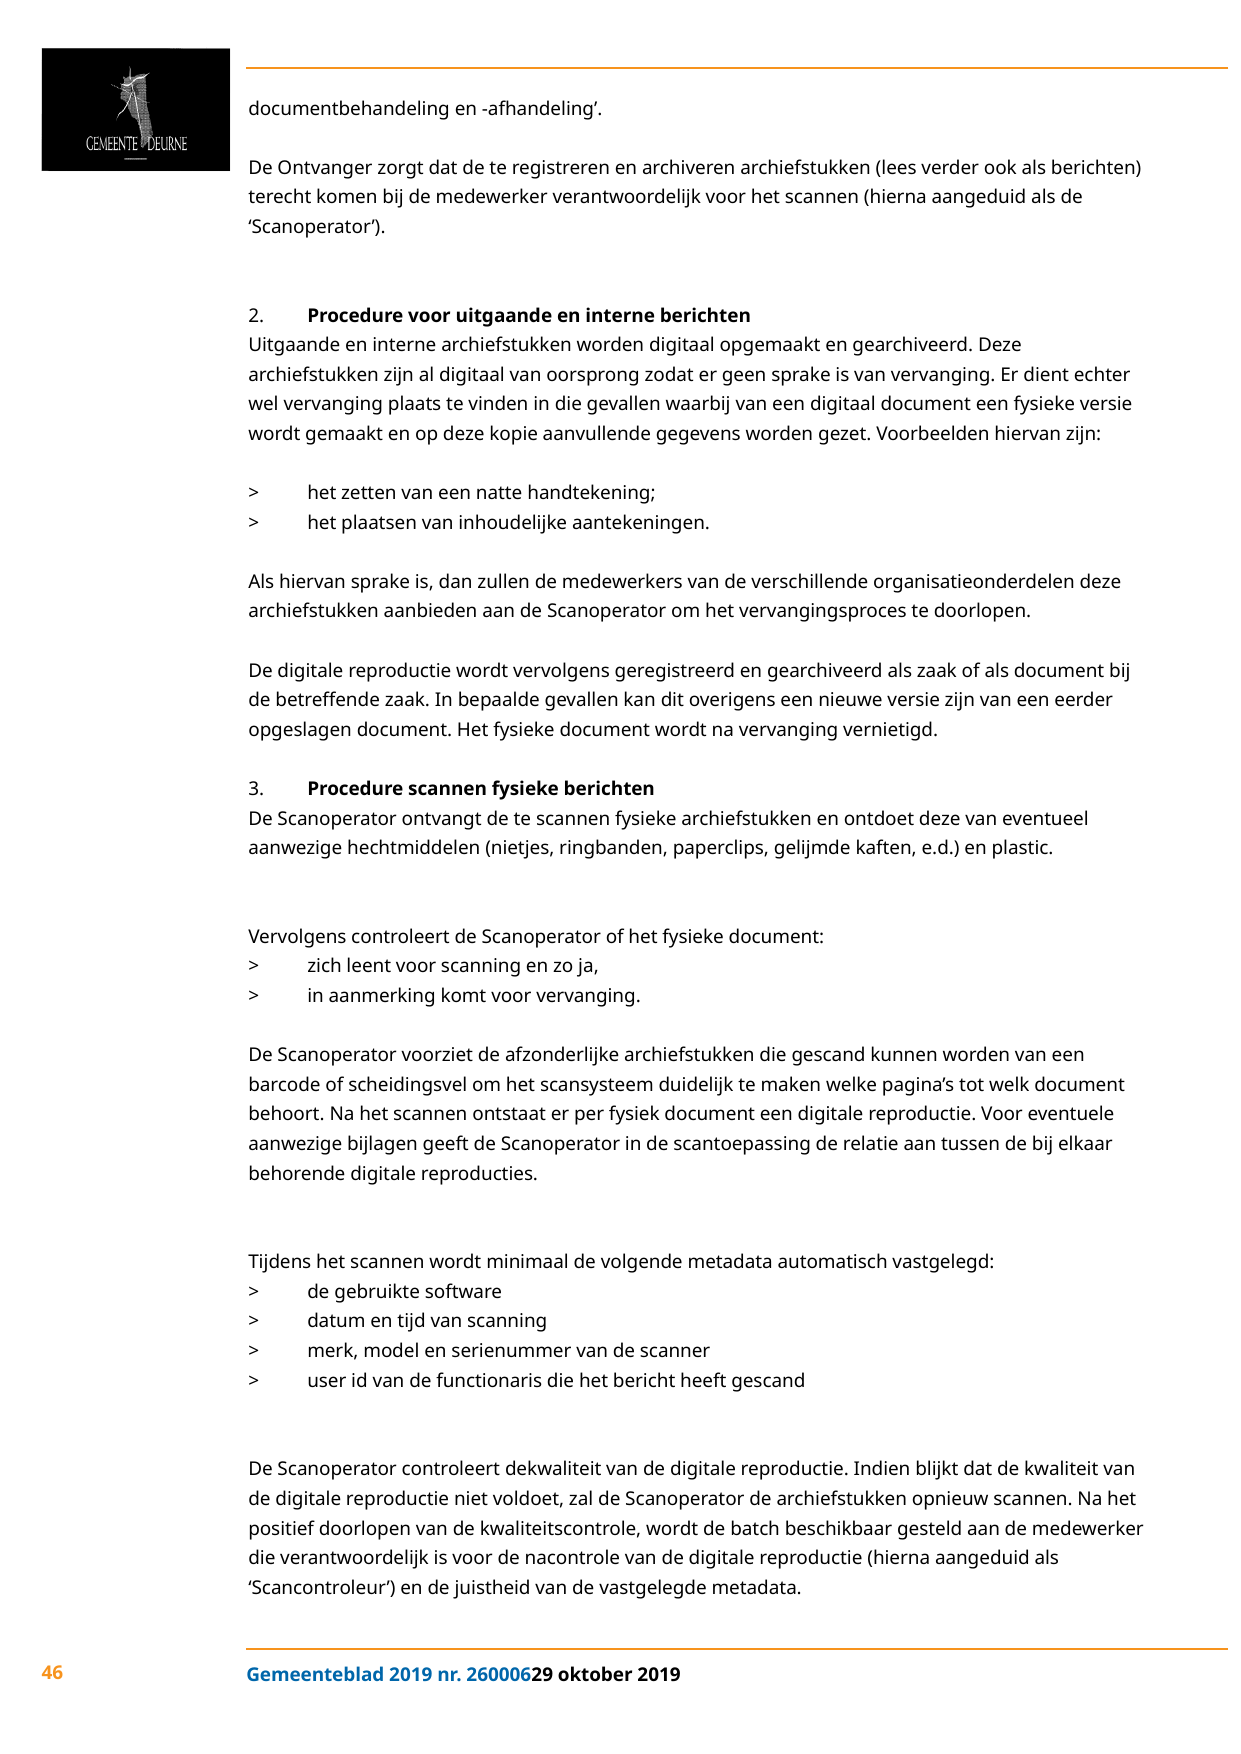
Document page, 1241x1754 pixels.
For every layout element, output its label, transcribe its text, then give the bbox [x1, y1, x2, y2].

list het plaatsen van inhoudelijke aantekeningen. [248, 509, 1152, 535]
text De digitale reproductie wordt vervolgens geregistreerd en gearchiveerd als zaak of als document bij de betreffende zaak. In bepaalde gevallen kan dit overigens een nieuwe versie zijn van een eerder opgeslagen document. Het fysieke document wordt na vervanging vernietigd. [248, 657, 1152, 742]
text Tijdens het scannen wordt minimaal de volgende metadata automatisch vastgelegd: [248, 1248, 1152, 1274]
text De Scanoperator controleert dekwaliteit van de digitale reproductie. Indien blijkt dat de kwaliteit van de digitale reproductie niet voldoet, zal de Scanoperator de archiefstukken opnieuw scannen. Na het positief doorlopen van de kwaliteitscontrole, wordt de batch beschikbaar gesteld aan de medewerker die verantwoordelijk is voor de nacontrole van de digitale reproductie (hierna aangeduid als ‘Scancontroleur’) en de juistheid van de vastgelegde metadata. [248, 1456, 1152, 1600]
list de gebruikte software [248, 1278, 1152, 1304]
picture [41, 47, 231, 172]
text Als hiervan sprake is, dan zullen de medewerkers van de verschillende organisatieonderdelen deze archiefstukken aanbieden aan de Scanoperator om het vervangingsproces te doorlopen. [248, 568, 1152, 623]
list Procedure scannen fysieke berichten [248, 775, 1152, 801]
text De Scanoperator voorziet de afzonderlijke archiefstukken die gescand kunnen worden van een barcode of scheidingsvel om het scansysteem duidelijk te maken welke pagina’s tot welk document behoort. Na het scannen ontstaat er per fysiek document een digitale reproductie. Voor eventuele aanwezige bijlagen geeft de Scanoperator in de scantoepassing de relatie aan tussen de bij elkaar behorende digitale reproducties. [248, 1041, 1152, 1186]
list Procedure voor uitgaande en interne berichten [248, 302, 1152, 328]
text Uitgaande en interne archiefstukken worden digitaal opgemaakt en gearchiveerd. Deze archiefstukken zijn al digitaal van oorsprong zodat er geen sprake is van vervanging. Er dient echter wel vervanging plaats te vinden in die gevallen waarbij van een digitaal document een fysieke versie wordt gemaakt en op deze kopie aanvullende gegevens worden gezet. Voorbeelden hiervan zijn: [248, 331, 1152, 446]
text documentbehandeling en -afhandeling’. [248, 95, 1152, 121]
text De Scanoperator ontvangt de te scannen fysieke archiefstukken en ontdoet deze van eventueel aanwezige hechtmiddelen (nietjes, ringbanden, paperclips, gelijmde kaften, e.d.) en plastic. [248, 805, 1152, 860]
list datum en tijd van scanning [248, 1308, 1152, 1333]
text De Ontvanger zorgt dat de te registreren en archiveren archiefstukken (lees verder ook als berichten) terecht komen bij de medewerker verantwoordelijk voor het scannen (hierna aangeduid als de ‘Scanoperator’). [248, 154, 1152, 239]
list in aanmerking komt voor vervanging. [248, 982, 1152, 1008]
list zich leent voor scanning en zo ja, [248, 953, 1152, 978]
text Vervolgens controleert de Scanoperator of het fysieke document: [248, 923, 1152, 949]
list user id van de functionaris die het bericht heeft gescand [248, 1367, 1152, 1393]
list merk, model en serienummer van de scanner [248, 1337, 1152, 1363]
list het zetten van een natte handtekening; [248, 479, 1152, 505]
